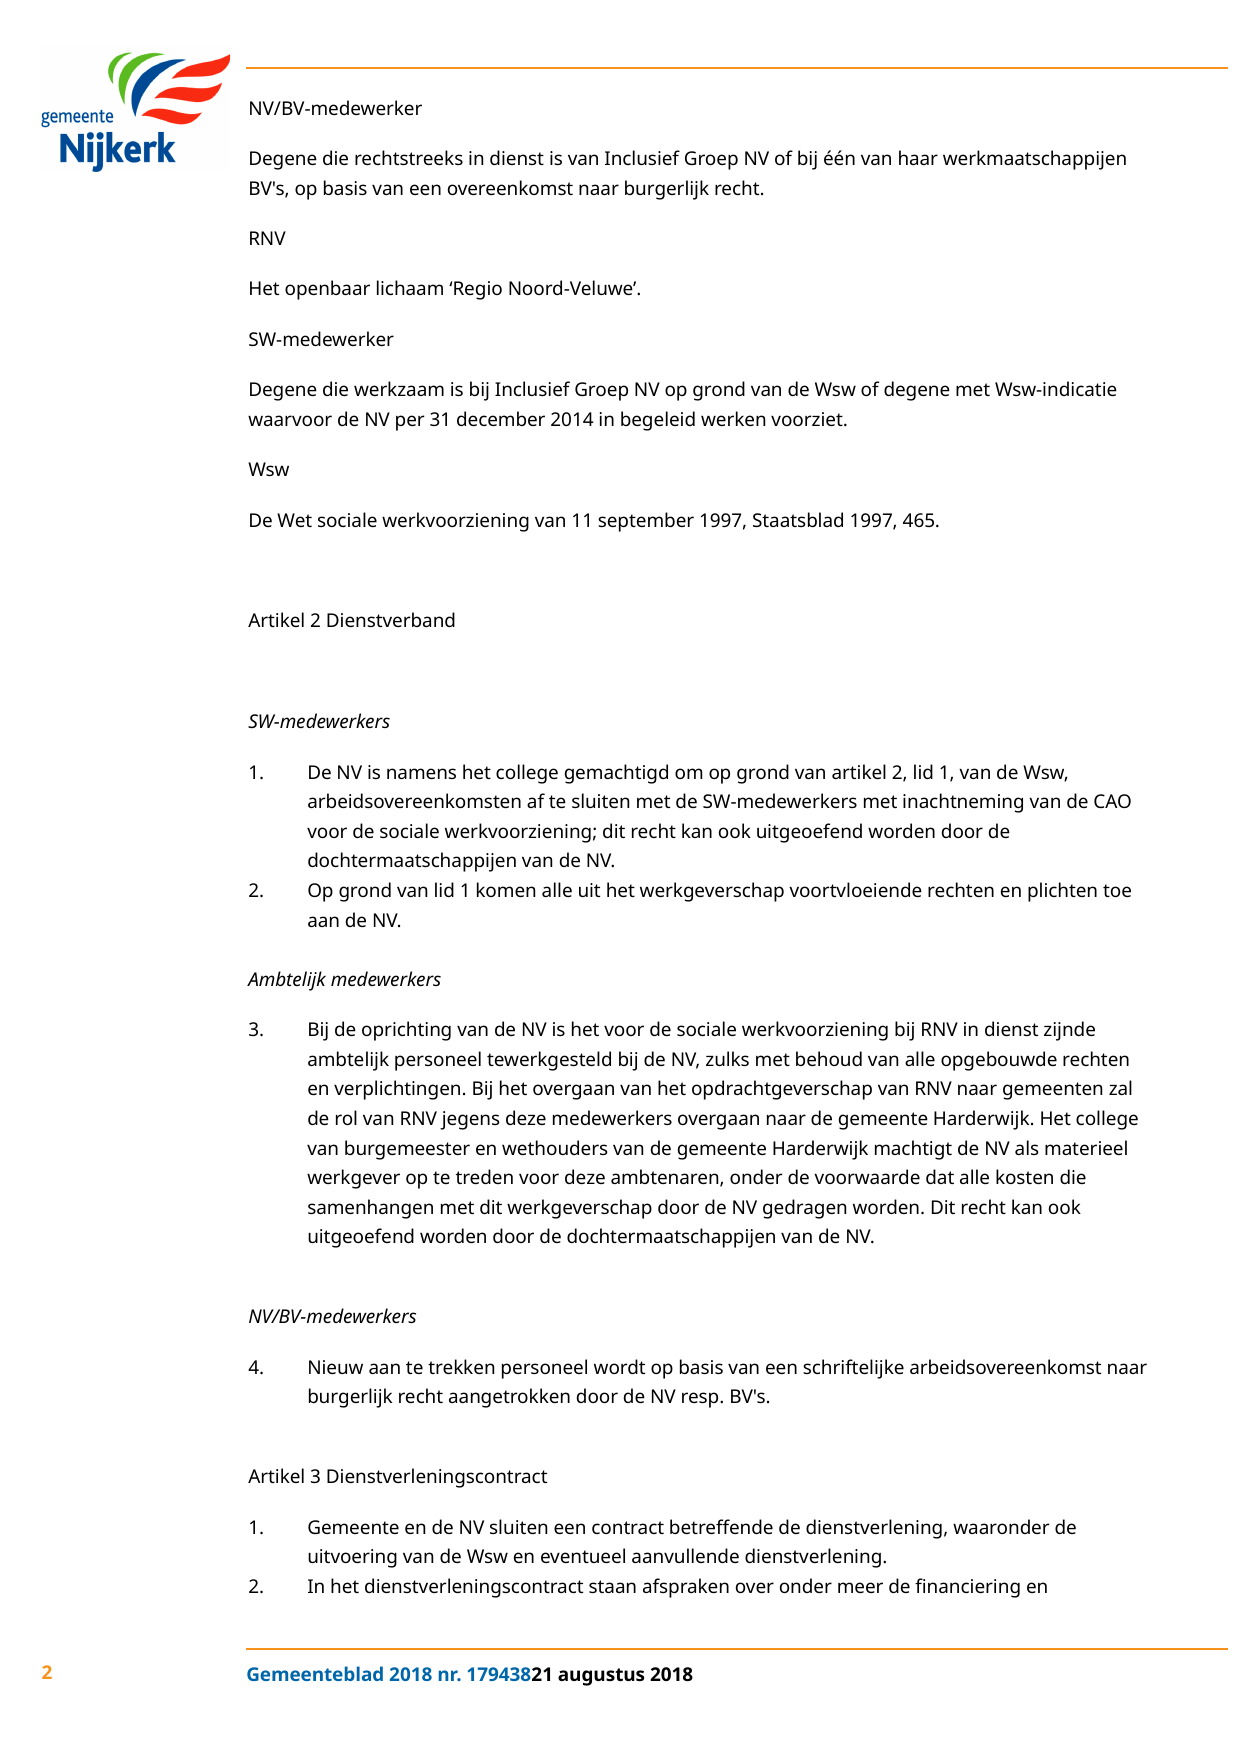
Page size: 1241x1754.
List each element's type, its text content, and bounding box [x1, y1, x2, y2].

list De NV is namens het college gemachtigd om op grond van artikel 2, lid 1, van de Wsw, arbeidsovereenkomsten af te sluiten met de SW-medewerkers met inachtneming van de CAO voor de sociale werkvoorziening; dit recht kan ook uitgeoefend worden door de dochtermaatschappijen van de NV. [248, 759, 1152, 873]
list Nieuw aan te trekken personeel wordt op basis van een schriftelijke arbeidsovereenkomst naar burgerlijk recht aangetrokken door de NV resp. BV's. [248, 1354, 1152, 1409]
text Het openbaar lichaam ‘Regio Noord-Veluwe’. [248, 276, 1152, 301]
list Bij de oprichting van de NV is het voor de sociale werkvoorziening bij RNV in dienst zijnde ambtelijk personeel tewerkgesteld bij de NV, zulks met behoud van alle opgebouwde rechten en verplichtingen. Bij het overgaan van het opdrachtgeverschap van RNV naar gemeenten zal de rol van RNV jegens deze medewerkers overgaan naar de gemeente Harderwijk. Het college van burgemeester en wethouders van de gemeente Harderwijk machtigt de NV als materieel werkgever op te treden voor deze ambtenaren, onder de voorwaarde dat alle kosten die samenhangen met dit werkgeverschap door de NV gedragen worden. Dit recht kan ook uitgeoefend worden door de dochtermaatschappijen van de NV. [248, 1016, 1152, 1249]
text NV/BV-medewerker [248, 95, 1152, 121]
text Wsw [248, 456, 1152, 482]
text RNV [248, 225, 1152, 251]
picture [41, 47, 231, 172]
text Artikel 3 Dienstverleningscontract [248, 1463, 1152, 1489]
list Op grond van lid 1 komen alle uit het werkgeverschap voortvloeiende rechten en plichten toe aan de NV. [248, 877, 1152, 933]
text Artikel 2 Dienstverband [248, 608, 1152, 633]
text Ambtelijk medewerkers [248, 966, 1152, 992]
text Degene die werkzaam is bij Inclusief Groep NV op grond van de Wsw of degene met Wsw-indicatie waarvoor de NV per 31 december 2014 in begeleid werken voorziet. [248, 376, 1152, 432]
text NV/BV-medewerkers [248, 1303, 1152, 1329]
text De Wet sociale werkvoorziening van 11 september 1997, Staatsblad 1997, 465. [248, 507, 1152, 533]
text SW-medewerker [248, 326, 1152, 352]
text Degene die rechtstreeks in dienst is van Inclusief Groep NV of bij één van haar werkmaatschappijen BV's, op basis van een overeenkomst naar burgerlijk recht. [248, 145, 1152, 201]
list Gemeente en de NV sluiten een contract betreffende de dienstverlening, waaronder de uitvoering van de Wsw en eventueel aanvullende dienstverlening. [248, 1514, 1152, 1569]
list In het dienstverleningscontract staan afspraken over onder meer de financiering en [248, 1573, 1152, 1599]
text SW-medewerkers [248, 708, 1152, 734]
